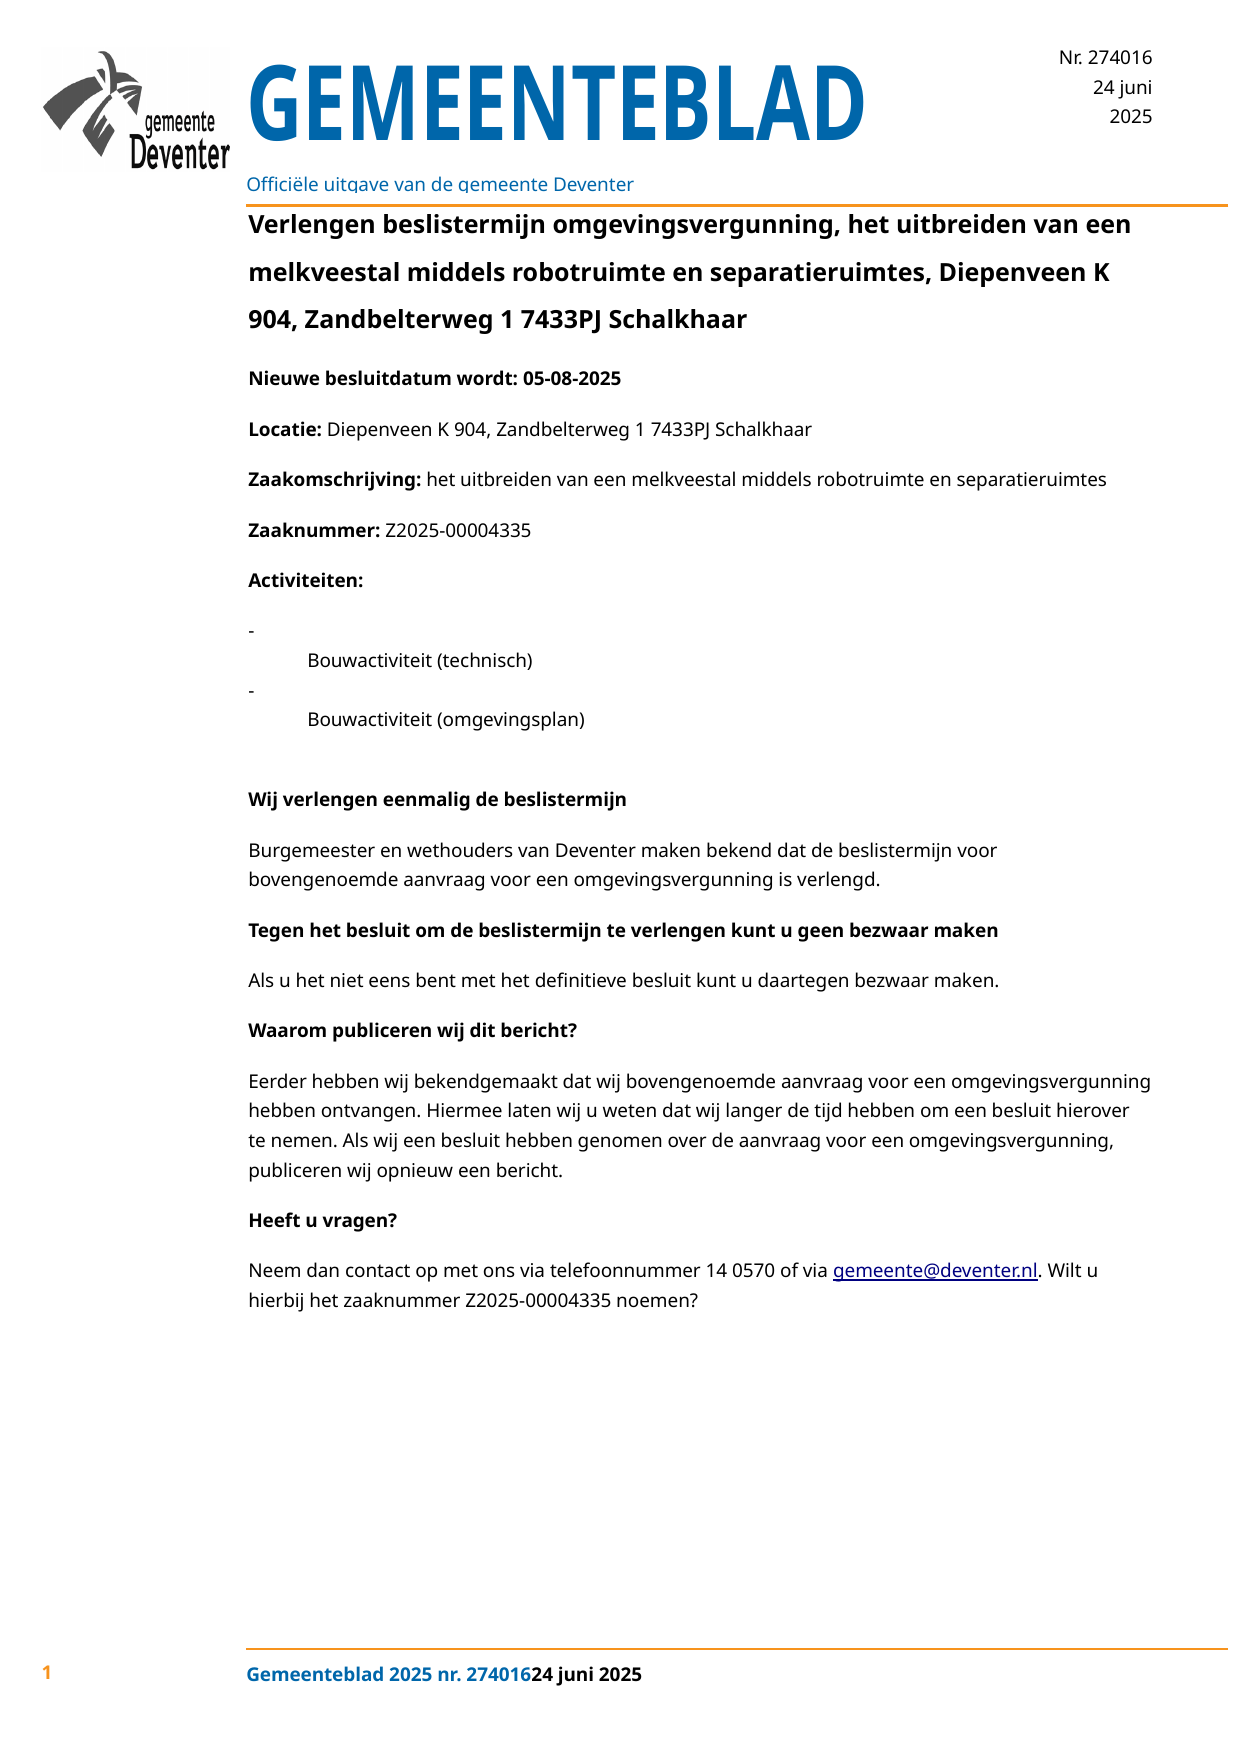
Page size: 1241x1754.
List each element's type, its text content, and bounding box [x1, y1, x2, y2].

text Tegen het besluit om de beslistermijn te verlengen kunt u geen bezwaar maken [248, 917, 1152, 942]
text Nieuwe besluitdatum wordt: 05-08-2025 [248, 366, 1152, 391]
text Burgemeester en wethouders van Deventer maken bekend dat de beslistermijn voor bovengenoemde aanvraag voor een omgevingsvergunning is verlengd. [248, 837, 1152, 892]
text Neem dan contact op met ons via telefoonnummer 14 0570 of via gemeente@deventer.nl. Wilt u hierbij het zaaknummer Z2025-00004335 noemen? [248, 1258, 1152, 1313]
text Wij verlengen eenmalig de beslistermijn [248, 786, 1152, 812]
text Waarom publiceren wij dit bericht? [248, 1018, 1152, 1043]
text Locatie: Diepenveen K 904, Zandbelterweg 1 7433PJ Schalkhaar [248, 416, 1152, 442]
picture [41, 47, 231, 172]
text Zaakomschrijving: het uitbreiden van een melkveestal middels robotruimte en separatieruimtes [248, 466, 1152, 492]
list Bouwactiviteit (omgevingsplan) [248, 706, 1152, 732]
list Bouwactiviteit (technisch) [248, 647, 1152, 673]
text Eerder hebben wij bekendgemaakt dat wij bovengenoemde aanvraag voor een omgevingsvergunning hebben ontvangen. Hiermee laten wij u weten dat wij langer de tijd hebben om een besluit hierover te nemen. Als wij een besluit hebben genomen over de aanvraag voor een omgevingsvergunning, publiceren wij opnieuw een bericht. [248, 1068, 1152, 1182]
text Als u het niet eens bent met het definitieve besluit kunt u daartegen bezwaar maken. [248, 967, 1152, 993]
text Zaaknummer: Z2025-00004335 [248, 517, 1152, 542]
text Verlengen beslistermijn omgevingsvergunning, het uitbreiden van een melkveestal middels robotruimte en separatieruimtes, Diepenveen K 904, Zandbelterweg 1 7433PJ Schalkhaar [248, 207, 1152, 336]
text Heeft u vragen? [248, 1207, 1152, 1233]
text Activiteiten: [248, 567, 1152, 593]
